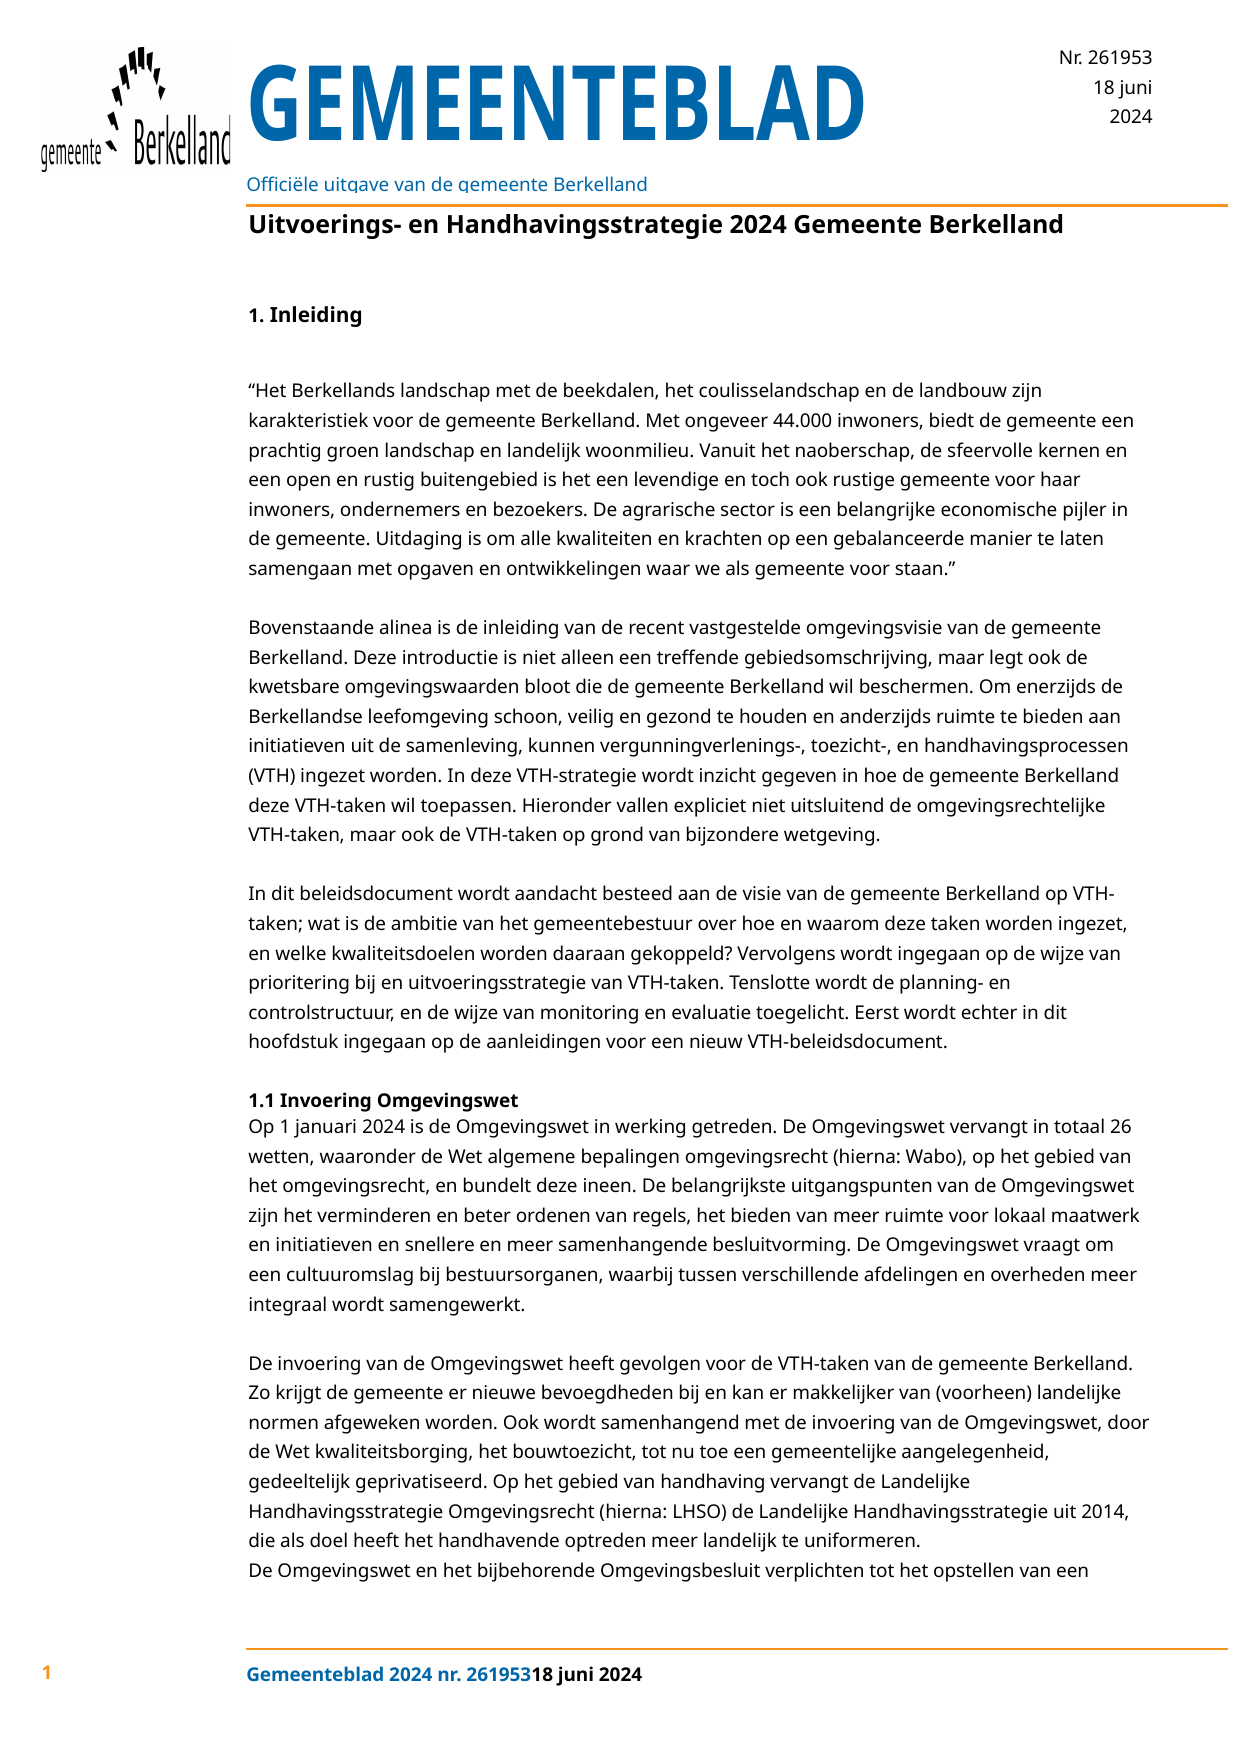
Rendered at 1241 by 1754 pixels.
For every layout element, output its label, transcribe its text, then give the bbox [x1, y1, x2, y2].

text De Omgevingswet en het bijbehorende Omgevingsbesluit verplichten tot het opstellen van een [248, 1557, 1152, 1583]
text 1.1 Invoering Omgevingswet [248, 1088, 1152, 1113]
text De invoering van de Omgevingswet heeft gevolgen voor de VTH-taken van de gemeente Berkelland. Zo krijgt de gemeente er nieuwe bevoegdheden bij en kan er makkelijker van (voorheen) landelijke normen afgeweken worden. Ook wordt samenhangend met de invoering van de Omgevingswet, door de Wet kwaliteitsborging, het bouwtoezicht, tot nu toe een gemeentelijke aangelegenheid, gedeeltelijk geprivatiseerd. Op het gebied van handhaving vervangt de Landelijke Handhavingsstrategie Omgevingsrecht (hierna: LHSO) de Landelijke Handhavingsstrategie uit 2014, die als doel heeft het handhavende optreden meer landelijk te uniformeren. [248, 1350, 1152, 1553]
text In dit beleidsdocument wordt aandacht besteed aan de visie van de gemeente Berkelland op VTH-taken; wat is de ambitie van het gemeentebestuur over hoe en waarom deze taken worden ingezet, en welke kwaliteitsdoelen worden daaraan gekoppeld? Vervolgens wordt ingegaan op de wijze van prioritering bij en uitvoeringsstrategie van VTH-taken. Tenslotte wordt de planning- en controlstructuur, en de wijze van monitoring en evaluatie toegelicht. Eerst wordt echter in dit hoofdstuk ingegaan op de aanleidingen voor een nieuw VTH-beleidsdocument. [248, 881, 1152, 1054]
text Uitvoerings- en Handhavingsstrategie 2024 Gemeente Berkelland [248, 207, 1152, 241]
text 1. Inleiding [248, 300, 1152, 328]
text Op 1 januari 2024 is de Omgevingswet in werking getreden. De Omgevingswet vervangt in totaal 26 wetten, waaronder de Wet algemene bepalingen omgevingsrecht (hierna: Wabo), op het gebied van het omgevingsrecht, en bundelt deze ineen. De belangrijkste uitgangspunten van de Omgevingswet zijn het verminderen en beter ordenen van regels, het bieden van meer ruimte voor lokaal maatwerk en initiatieven en snellere en meer samenhangende besluitvorming. De Omgevingswet vraagt om een cultuuromslag bij bestuursorganen, waarbij tussen verschillende afdelingen en overheden meer integraal wordt samengewerkt. [248, 1113, 1152, 1317]
picture [41, 47, 231, 172]
text Bovenstaande alinea is de inleiding van de recent vastgestelde omgevingsvisie van de gemeente Berkelland. Deze introductie is niet alleen een treffende gebiedsomschrijving, maar legt ook de kwetsbare omgevingswaarden bloot die de gemeente Berkelland wil beschermen. Om enerzijds de Berkellandse leefomgeving schoon, veilig en gezond te houden en anderzijds ruimte te bieden aan initiatieven uit de samenleving, kunnen vergunningverlenings-, toezicht-, en handhavingsprocessen (VTH) ingezet worden. In deze VTH-strategie wordt inzicht gegeven in hoe de gemeente Berkelland deze VTH-taken wil toepassen. Hieronder vallen expliciet niet uitsluitend de omgevingsrechtelijke VTH-taken, maar ook de VTH-taken op grond van bijzondere wetgeving. [248, 614, 1152, 847]
text “Het Berkellands landschap met de beekdalen, het coulisselandschap en de landbouw zijn karakteristiek voor de gemeente Berkelland. Met ongeveer 44.000 inwoners, biedt de gemeente een prachtig groen landschap en landelijk woonmilieu. Vanuit het naoberschap, de sfeervolle kernen en een open en rustig buitengebied is het een levendige en toch ook rustige gemeente voor haar inwoners, ondernemers en bezoekers. De agrarische sector is een belangrijke economische pijler in de gemeente. Uitdaging is om alle kwaliteiten en krachten op een gebalanceerde manier te laten samengaan met opgaven en ontwikkelingen waar we als gemeente voor staan.” [248, 378, 1152, 581]
